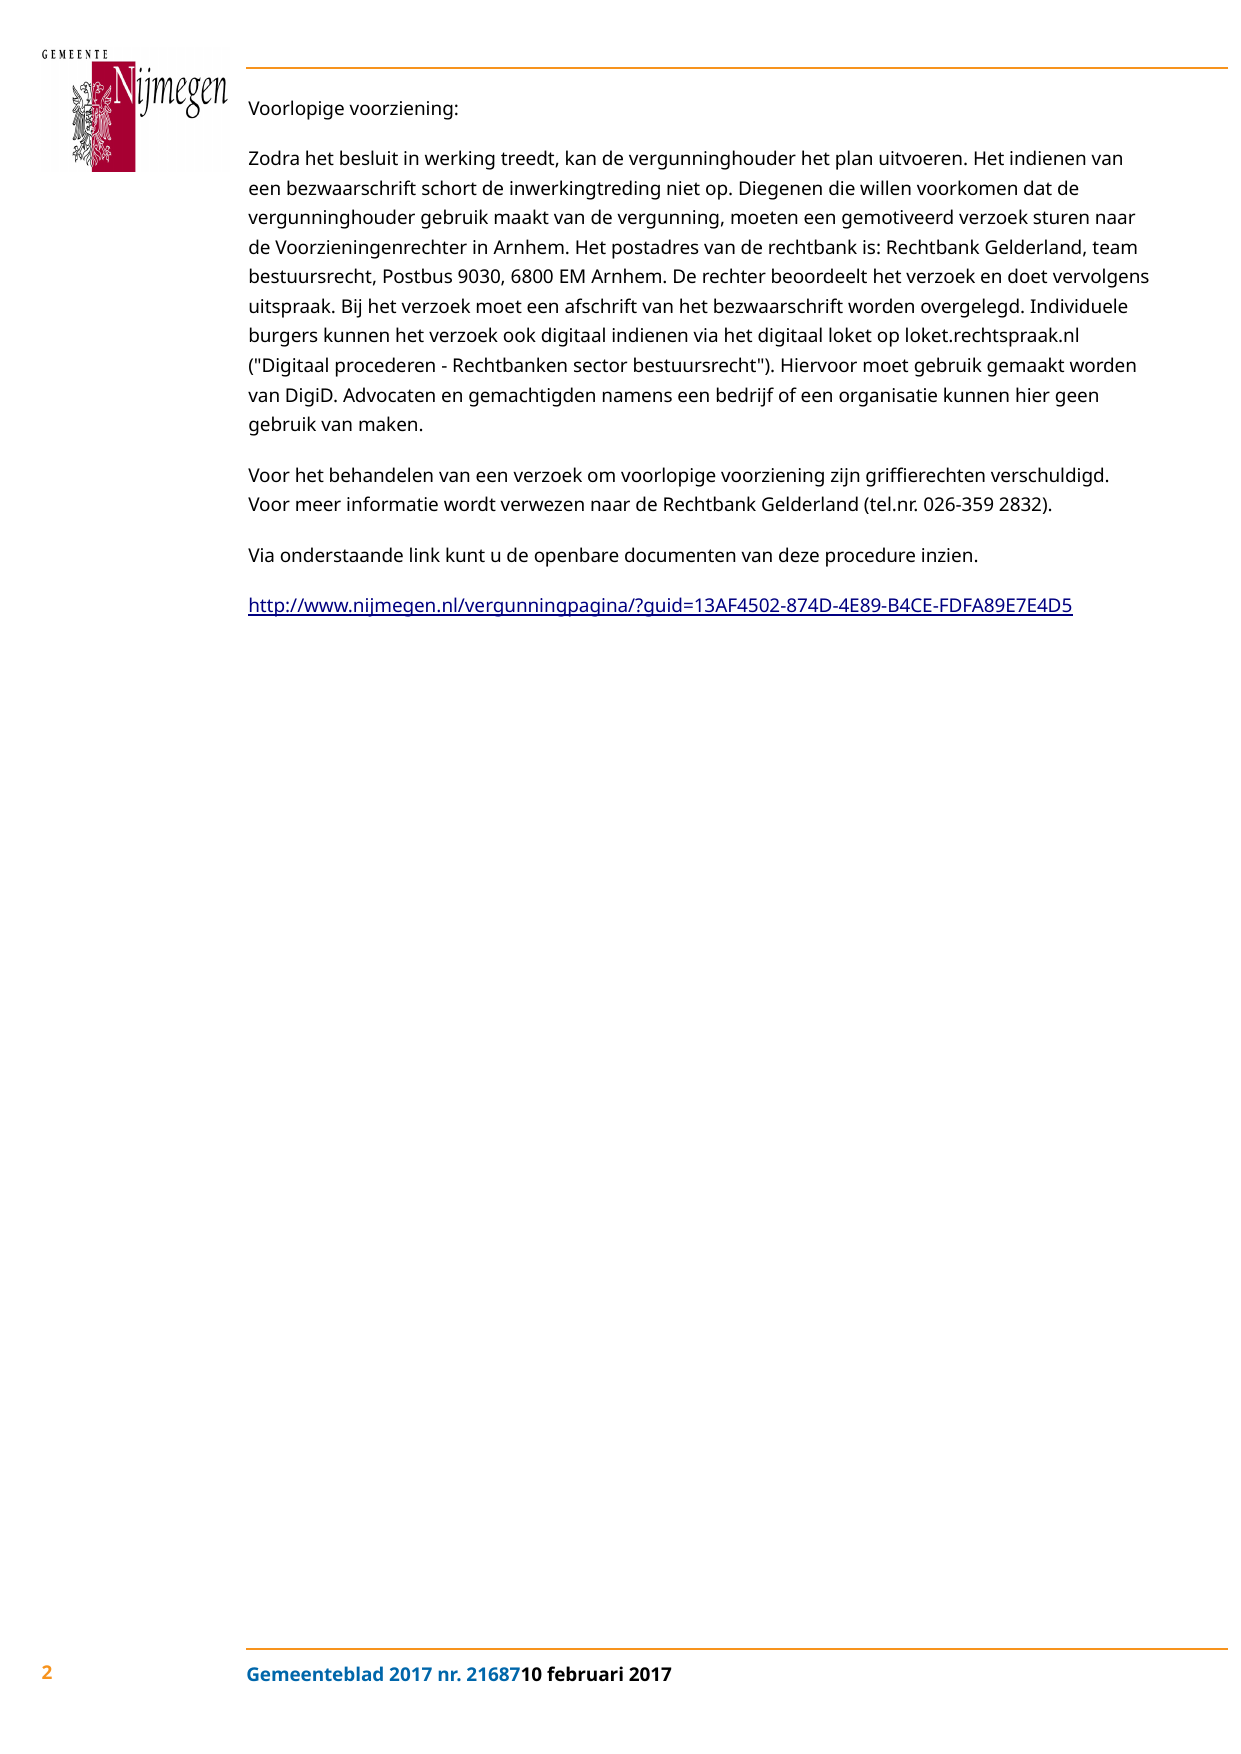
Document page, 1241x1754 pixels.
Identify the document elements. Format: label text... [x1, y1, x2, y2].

text Zodra het besluit in werking treedt, kan de vergunninghouder het plan uitvoeren. Het indienen van een bezwaarschrift schort de inwerkingtreding niet op. Diegenen die willen voorkomen dat de vergunninghouder gebruik maakt van de vergunning, moeten een gemotiveerd verzoek sturen naar de Voorzieningenrechter in Arnhem. Het postadres van de rechtbank is: Rechtbank Gelderland, team bestuursrecht, Postbus 9030, 6800 EM Arnhem. De rechter beoordeelt het verzoek en doet vervolgens uitspraak. Bij het verzoek moet een afschrift van het bezwaarschrift worden overgelegd. Individuele burgers kunnen het verzoek ook digitaal indienen via het digitaal loket op loket.rechtspraak.nl ("Digitaal procederen - Rechtbanken sector bestuursrecht"). Hiervoor moet gebruik gemaakt worden van DigiD. Advocaten en gemachtigden namens een bedrijf of een organisatie kunnen hier geen gebruik van maken. [248, 145, 1152, 437]
picture [41, 47, 231, 172]
text Via onderstaande link kunt u de openbare documenten van deze procedure inzien. [248, 542, 1152, 568]
text http://www.nijmegen.nl/vergunningpagina/?guid=13AF4502-874D-4E89-B4CE-FDFA89E7E4D5 [248, 592, 1152, 618]
text Voorlopige voorziening: [248, 95, 1152, 121]
text Voor het behandelen van een verzoek om voorlopige voorziening zijn griffierechten verschuldigd. Voor meer informatie wordt verwezen naar de Rechtbank Gelderland (tel.nr. 026-359 2832). [248, 462, 1152, 517]
